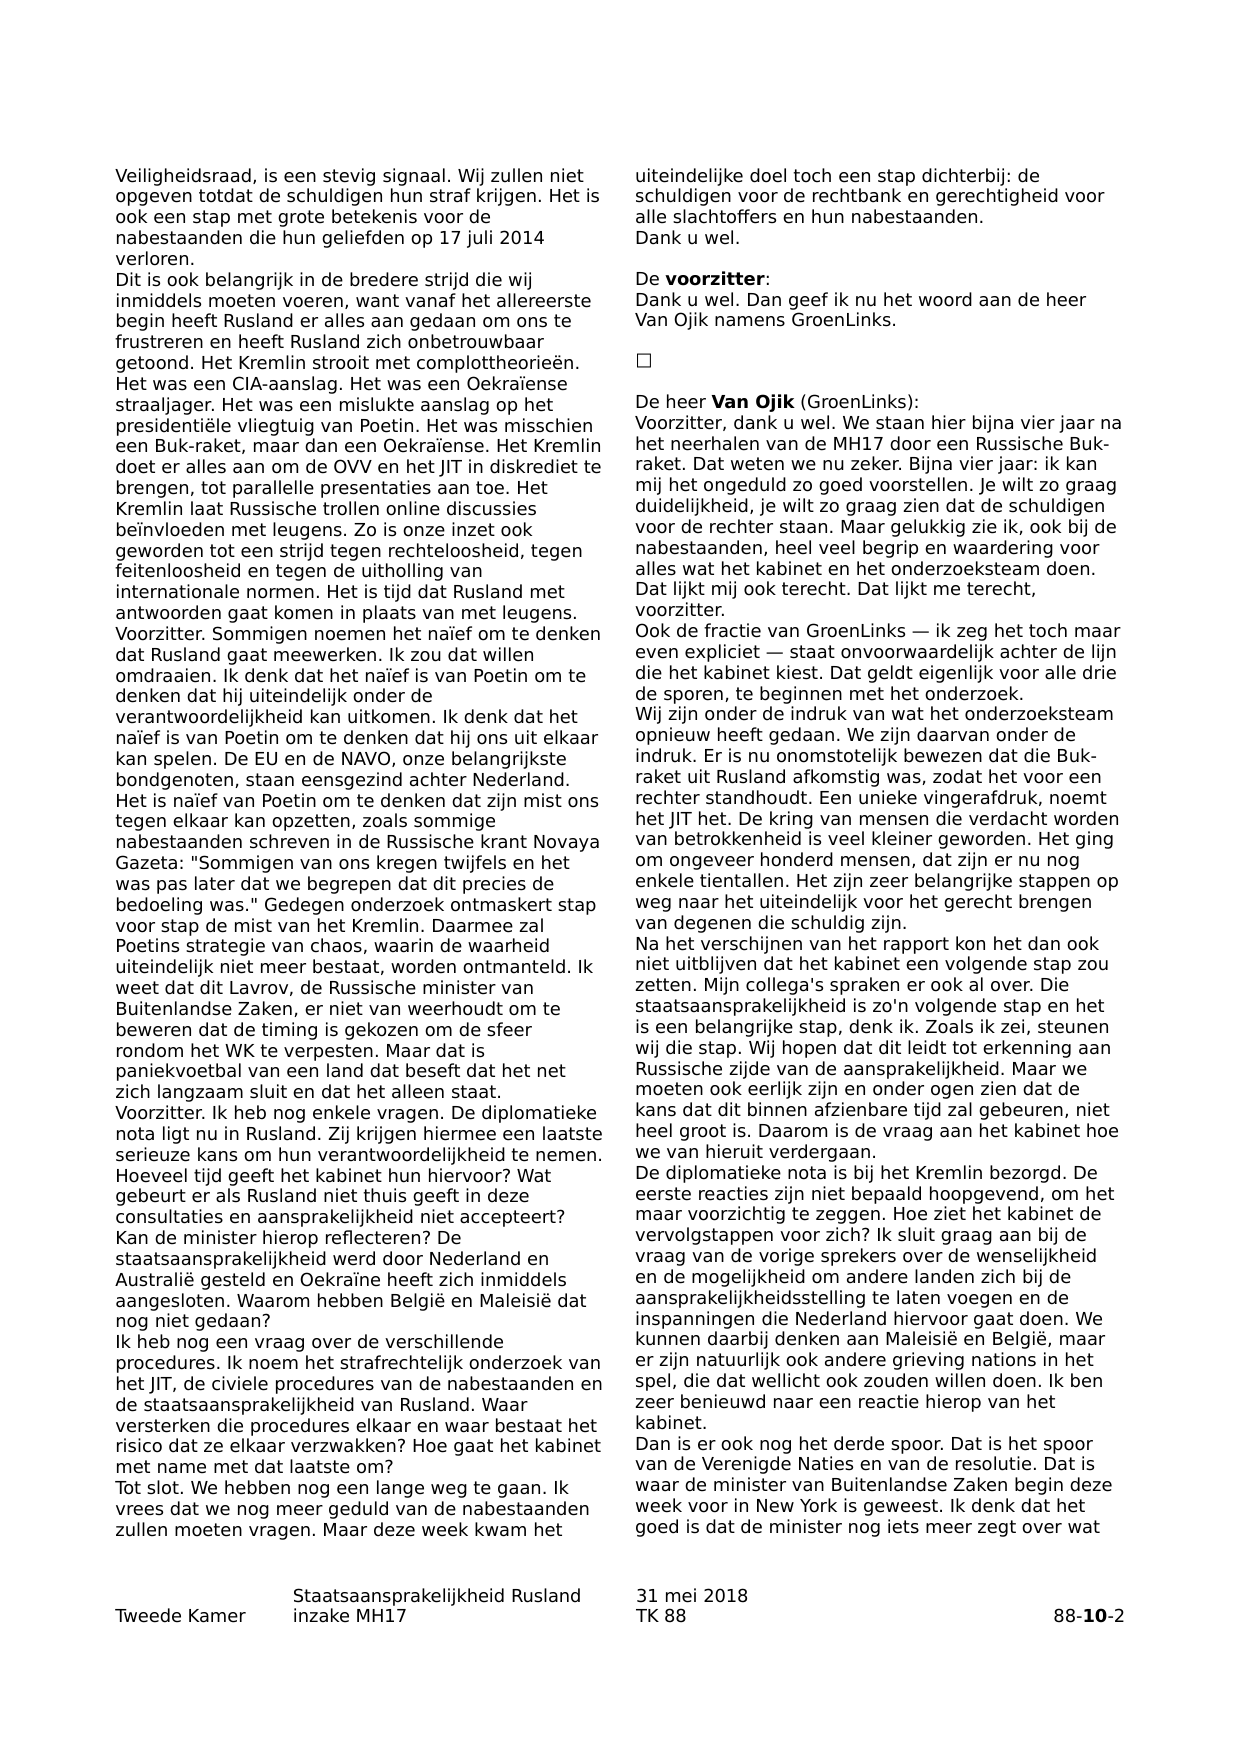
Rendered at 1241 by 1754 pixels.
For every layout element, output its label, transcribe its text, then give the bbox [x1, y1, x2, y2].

text uiteindelijke doel toch een stap dichterbij: de schuldigen voor de rechtbank en gerechtigheid voor alle slachtoffers en hun nabestaanden. [635, 165, 1125, 228]
text Dank u wel. Dan geef ik nu het woord aan de heer Van Ojik namens GroenLinks. [635, 289, 1125, 331]
text Tot slot. We hebben nog een lange weg te gaan. Ik vrees dat we nog meer geduld van de nabestaanden zullen moeten vragen. Maar deze week kwam het [115, 1478, 605, 1540]
text De heer Van Ojik (GroenLinks): [635, 392, 1125, 412]
text De diplomatieke nota is bij het Kremlin bezorgd. De eerste reacties zijn niet bepaald hoopgevend, om het maar voorzichtig te zeggen. Hoe ziet het kabinet de vervolgstappen voor zich? Ik sluit graag aan bij de vraag van de vorige sprekers over de wenselijkheid en de mogelijkheid om andere landen zich bij de aansprakelijkheidsstelling te laten voegen en de inspanningen die Nederland hiervoor gaat doen. We kunnen daarbij denken aan Maleisië en België, maar er zijn natuurlijk ook andere grieving nations in het spel, die dat wellicht ook zouden willen doen. Ik ben zeer benieuwd naar een reactie hierop van het kabinet. [635, 1162, 1125, 1433]
text Dank u wel. [635, 228, 1125, 249]
text De voorzitter: [635, 269, 1125, 289]
text Na het verschijnen van het rapport kon het dan ook niet uitblijven dat het kabinet een volgende stap zou zetten. Mijn collega's spraken er ook al over. Die staatsaansprakelijkheid is zo'n volgende stap en het is een belangrijke stap, denk ik. Zoals ik zei, steunen wij die stap. Wij hopen dat dit leidt tot erkenning aan Russische zijde van de aansprakelijkheid. Maar we moeten ook eerlijk zijn en onder ogen zien dat de kans dat dit binnen afzienbare tijd zal gebeuren, niet heel groot is. Daarom is de vraag aan het kabinet hoe we van hieruit verdergaan. [635, 933, 1125, 1162]
text Voorzitter. Sommigen noemen het naïef om te denken dat Rusland gaat meewerken. Ik zou dat willen omdraaien. Ik denk dat het naïef is van Poetin om te denken dat hij uiteindelijk onder de verantwoordelijkheid kan uitkomen. Ik denk dat het naïef is van Poetin om te denken dat hij ons uit elkaar kan spelen. De EU en de NAVO, onze belangrijkste bondgenoten, staan eensgezind achter Nederland. Het is naïef van Poetin om te denken dat zijn mist ons tegen elkaar kan opzetten, zoals sommige nabestaanden schreven in de Russische krant Novaya Gazeta: "Sommigen van ons kregen twijfels en het was pas later dat we begrepen dat dit precies de bedoeling was." Gedegen onderzoek ontmaskert stap voor stap de mist van het Kremlin. Daarmee zal Poetins strategie van chaos, waarin de waarheid uiteindelijk niet meer bestaat, worden ontmanteld. Ik weet dat dit Lavrov, de Russische minister van Buitenlandse Zaken, er niet van weerhoudt om te beweren dat de timing is gekozen om de sfeer rondom het WK te verpesten. Maar dat is paniekvoetbal van een land dat beseft dat het net zich langzaam sluit en dat het alleen staat. [115, 624, 605, 1103]
text ⬜ [635, 351, 1125, 372]
text Veiligheidsraad, is een stevig signaal. Wij zullen niet opgeven totdat de schuldigen hun straf krijgen. Het is ook een stap met grote betekenis voor de nabestaanden die hun geliefden op 17 juli 2014 verloren. [115, 165, 605, 269]
text Voorzitter. Ik heb nog enkele vragen. De diplomatieke nota ligt nu in Rusland. Zij krijgen hiermee een laatste serieuze kans om hun verantwoordelijkheid te nemen. Hoeveel tijd geeft het kabinet hun hiervoor? Wat gebeurt er als Rusland niet thuis geeft in deze consultaties en aansprakelijkheid niet accepteert? Kan de minister hierop reflecteren? De staatsaansprakelijkheid werd door Nederland en Australië gesteld en Oekraïne heeft zich inmiddels aangesloten. Waarom hebben België en Maleisië dat nog niet gedaan? [115, 1103, 605, 1332]
text Dan is er ook nog het derde spoor. Dat is het spoor van de Verenigde Naties en van de resolutie. Dat is waar de minister van Buitenlandse Zaken begin deze week voor in New York is geweest. Ik denk dat het goed is dat de minister nog iets meer zegt over wat [635, 1433, 1125, 1537]
text Wij zijn onder de indruk van wat het onderzoeksteam opnieuw heeft gedaan. We zijn daarvan onder de indruk. Er is nu onomstotelijk bewezen dat die Buk-raket uit Rusland afkomstig was, zodat het voor een rechter standhoudt. Een unieke vingerafdruk, noemt het JIT het. De kring van mensen die verdacht worden van betrokkenheid is veel kleiner geworden. Het ging om ongeveer honderd mensen, dat zijn er nu nog enkele tientallen. Het zijn zeer belangrijke stappen op weg naar het uiteindelijk voor het gerecht brengen van degenen die schuldig zijn. [635, 704, 1125, 933]
text Ook de fractie van GroenLinks — ik zeg het toch maar even expliciet — staat onvoorwaardelijk achter de lijn die het kabinet kiest. Dat geldt eigenlijk voor alle drie de sporen, te beginnen met het onderzoek. [635, 621, 1125, 704]
text Ik heb nog een vraag over de verschillende procedures. Ik noem het strafrechtelijk onderzoek van het JIT, de civiele procedures van de nabestaanden en de staatsaansprakelijkheid van Rusland. Waar versterken die procedures elkaar en waar bestaat het risico dat ze elkaar verzwakken? Hoe gaat het kabinet met name met dat laatste om? [115, 1332, 605, 1478]
text Voorzitter, dank u wel. We staan hier bijna vier jaar na het neerhalen van de MH17 door een Russische Buk-raket. Dat weten we nu zeker. Bijna vier jaar: ik kan mij het ongeduld zo goed voorstellen. Je wilt zo graag duidelijkheid, je wilt zo graag zien dat de schuldigen voor de rechter staan. Maar gelukkig zie ik, ook bij de nabestaanden, heel veel begrip en waardering voor alles wat het kabinet en het onderzoeksteam doen. Dat lijkt mij ook terecht. Dat lijkt me terecht, voorzitter. [635, 412, 1125, 621]
text Dit is ook belangrijk in de bredere strijd die wij inmiddels moeten voeren, want vanaf het allereerste begin heeft Rusland er alles aan gedaan om ons te frustreren en heeft Rusland zich onbetrouwbaar getoond. Het Kremlin strooit met complottheorieën. Het was een CIA-aanslag. Het was een Oekraïense straaljager. Het was een mislukte aanslag op het presidentiële vliegtuig van Poetin. Het was misschien een Buk-raket, maar dan een Oekraïense. Het Kremlin doet er alles aan om de OVV en het JIT in diskrediet te brengen, tot parallelle presentaties aan toe. Het Kremlin laat Russische trollen online discussies beïnvloeden met leugens. Zo is onze inzet ook geworden tot een strijd tegen rechteloosheid, tegen feitenloosheid en tegen de uitholling van internationale normen. Het is tijd dat Rusland met antwoorden gaat komen in plaats van met leugens. [115, 269, 605, 624]
